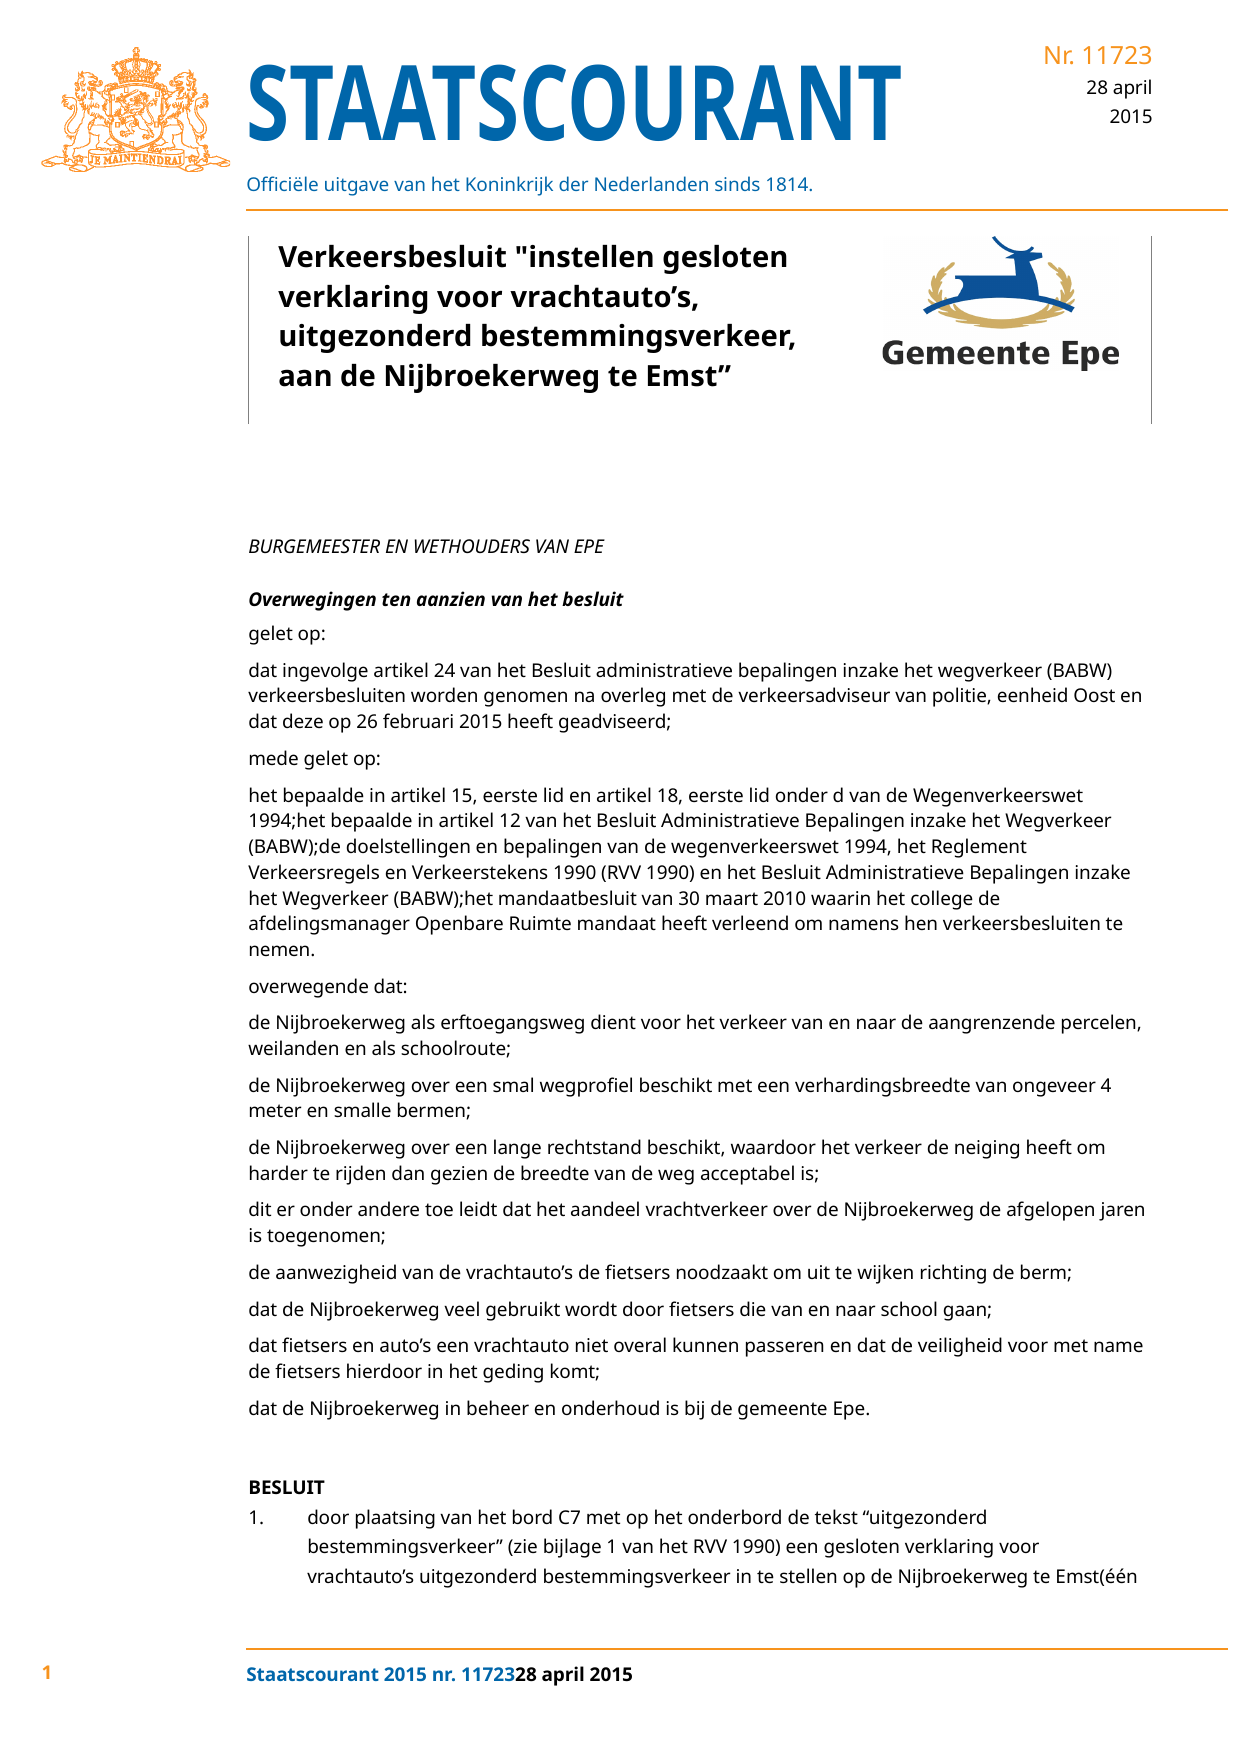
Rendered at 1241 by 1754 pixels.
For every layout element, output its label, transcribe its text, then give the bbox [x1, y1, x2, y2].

text de Nijbroekerweg als erftoegangsweg dient voor het verkeer van en naar de aangrenzende percelen, weilanden en als schoolroute; [248, 1009, 1152, 1061]
text de aanwezigheid van de vrachtauto’s de fietsers noodzaakt om uit te wijken richting de berm; [248, 1259, 1152, 1285]
table_header [850, 236, 1151, 424]
text het bepaalde in artikel 15, eerste lid en artikel 18, eerste lid onder d van de Wegenverkeerswet 1994;het bepaalde in artikel 12 van het Besluit Administratieve Bepalingen inzake het Wegverkeer (BABW);de doelstellingen en bepalingen van de wegenverkeerswet 1994, het Reglement Verkeersregels en Verkeerstekens 1990 (RVV 1990) en het Besluit Administratieve Bepalingen inzake het Wegverkeer (BABW);het mandaatbesluit van 30 maart 2010 waarin het college de afdelingsmanager Openbare Ruimte mandaat heeft verleend om namens hen verkeersbesluiten te nemen. [248, 782, 1152, 962]
text BESLUIT [248, 1474, 1152, 1500]
text mede gelet op: [248, 745, 1152, 771]
text de Nijbroekerweg over een lange rechtstand beschikt, waardoor het verkeer de neiging heeft om harder te rijden dan gezien de breedte van de weg acceptabel is; [248, 1134, 1152, 1186]
text dat ingevolge artikel 24 van het Besluit administratieve bepalingen inzake het wegverkeer (BABW) verkeersbesluiten worden genomen na overleg met de verkeersadviseur van politie, eenheid Oost en dat deze op 26 februari 2015 heeft geadviseerd; [248, 657, 1152, 734]
text BURGEMEESTER EN WETHOUDERS VAN EPE [248, 533, 1152, 559]
text dat de Nijbroekerweg veel gebruikt wordt door fietsers die van en naar school gaan; [248, 1296, 1152, 1321]
text de Nijbroekerweg over een smal wegprofiel beschikt met een verhardingsbreedte van ongeveer 4 meter en smalle bermen; [248, 1072, 1152, 1123]
list door plaatsing van het bord C7 met op het onderbord de tekst “uitgezonderd bestemmingsverkeer” (zie bijlage 1 van het RVV 1990) een gesloten verklaring voor vrachtauto’s uitgezonderd bestemmingsverkeer in te stellen op de Nijbroekerweg te Emst(één [248, 1504, 1152, 1589]
table_header Verkeersbesluit "instellen gesloten verklaring voor vrachtauto’s, uitgezonderd bestemmingsverkeer, aan de Nijbroekerweg te Emst” [249, 236, 850, 424]
text gelet op: [248, 620, 1152, 646]
text dat fietsers en auto’s een vrachtauto niet overal kunnen passeren en dat de veiligheid voor met name de fietsers hierdoor in het geding komt; [248, 1332, 1152, 1384]
picture [41, 47, 231, 172]
picture [882, 236, 1119, 371]
text Overwegingen ten aanzien van het besluit [248, 586, 1152, 612]
text dat de Nijbroekerweg in beheer en onderhoud is bij de gemeente Epe. [248, 1395, 1152, 1421]
text overwegende dat: [248, 973, 1152, 998]
text dit er onder andere toe leidt dat het aandeel vrachtverkeer over de Nijbroekerweg de afgelopen jaren is toegenomen; [248, 1197, 1152, 1248]
